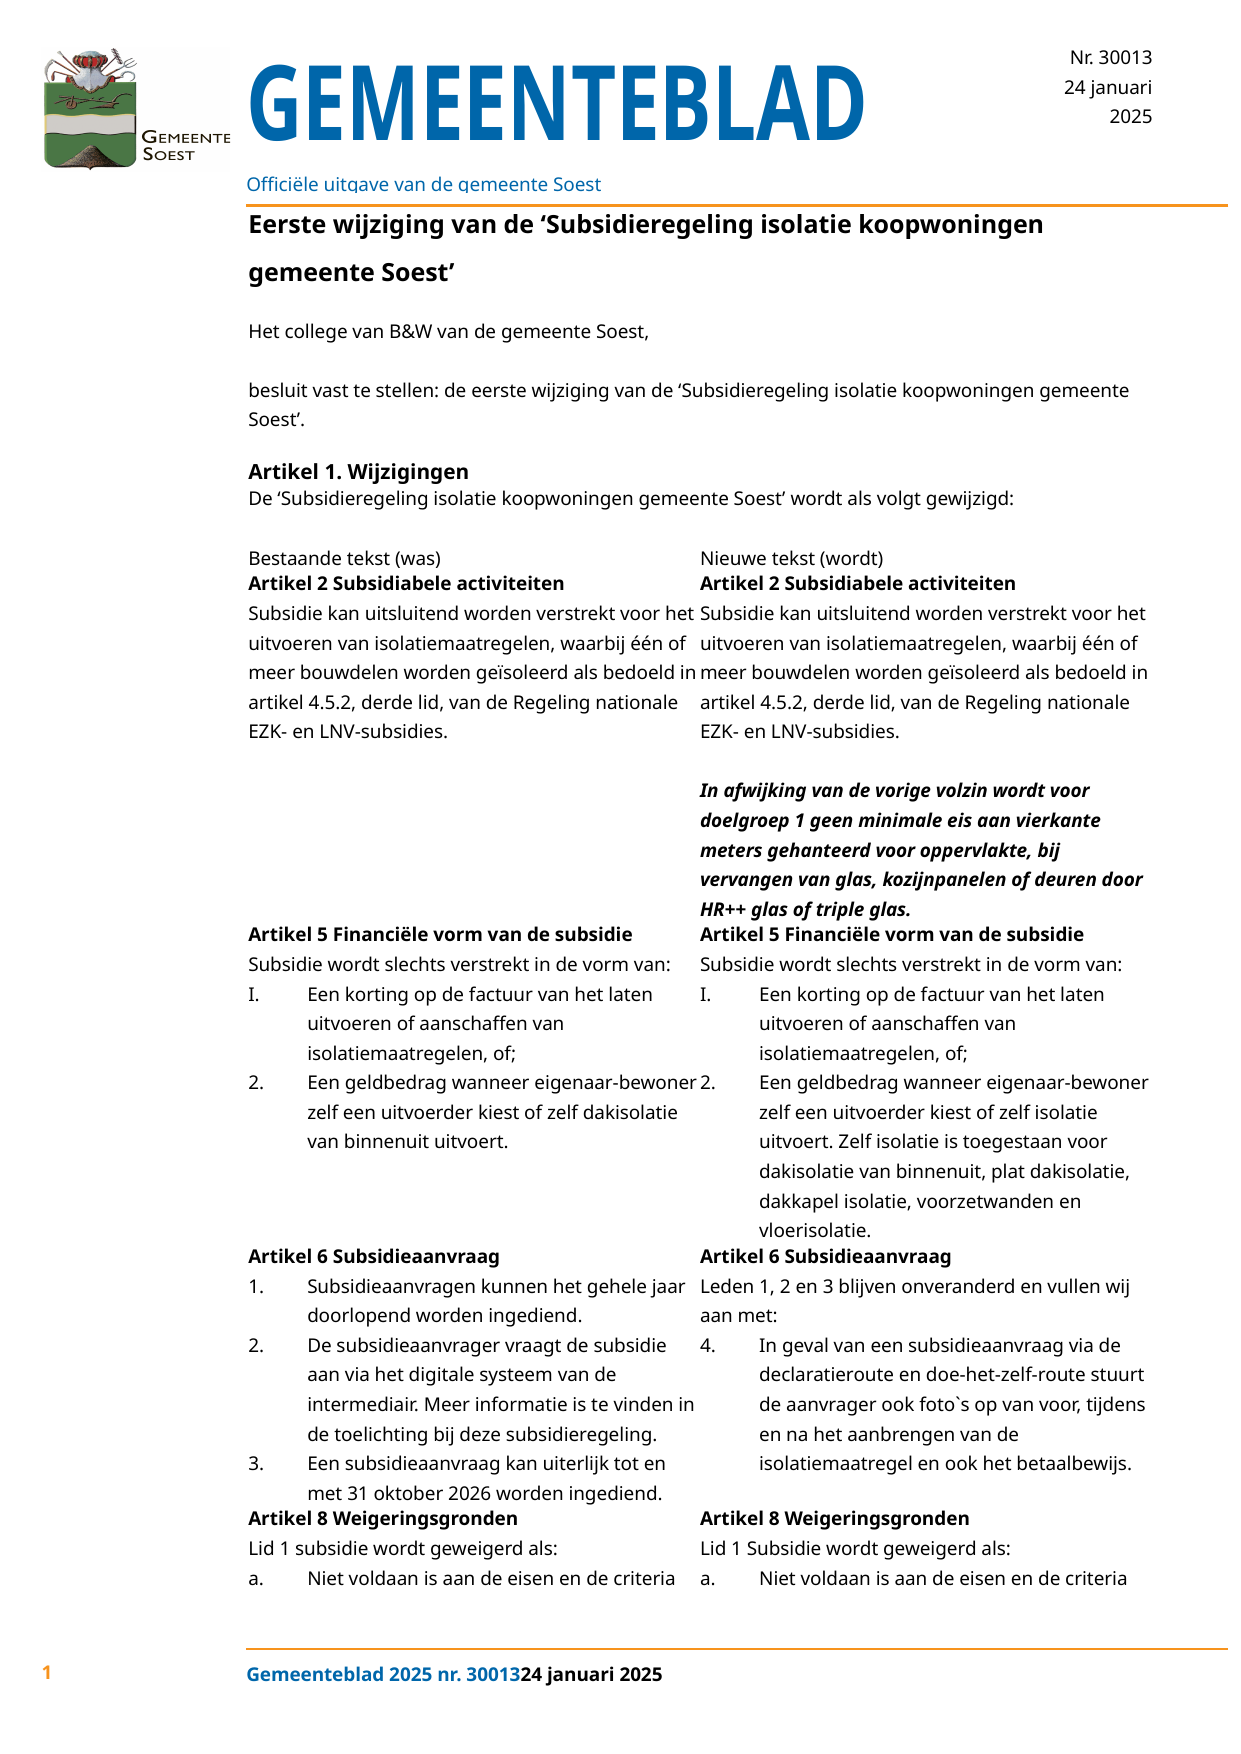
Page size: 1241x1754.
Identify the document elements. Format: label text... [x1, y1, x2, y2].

table_cell Artikel 6 Subsidieaanvraag Subsidieaanvragen kunnen het gehele jaar doorlopend worden ingediend. De subsidieaanvrager vraagt de subsidie aan via het digitale systeem van de intermediair. Meer informatie is te vinden in de toelichting bij deze subsidieregeling. Een subsidieaanvraag kan uiterlijk tot en met 31 oktober 2026 worden ingediend. [248, 1243, 700, 1506]
table_cell Artikel 6 Subsidieaanvraag Leden 1, 2 en 3 blijven onveranderd en vullen wij aan met: In geval van een subsidieaanvraag via de declaratieroute en doe-het-zelf-route stuurt de aanvrager ook foto`s op van voor, tijdens en na het aanbrengen van de isolatiemaatregel en ook het betaalbewijs. [700, 1243, 1152, 1506]
table_cell Artikel 8 Weigeringsgronden Lid 1 Subsidie wordt geweigerd als: Niet voldaan is aan de eisen en de criteria [700, 1506, 1152, 1591]
table_cell Artikel 2 Subsidiabele activiteiten Subsidie kan uitsluitend worden verstrekt voor het uitvoeren van isolatiemaatregelen, waarbij één of meer bouwdelen worden geïsoleerd als bedoeld in artikel 4.5.2, derde lid, van de Regeling nationale EZK- en LNV-subsidies. In afwijking van de vorige volzin wordt voor doelgroep 1 geen minimale eis aan vierkante meters gehanteerd voor oppervlakte, bij vervangen van glas, kozijnpanelen of deuren door HR++ glas of triple glas. [700, 571, 1152, 922]
table_cell Artikel 5 Financiële vorm van de subsidie Subsidie wordt slechts verstrekt in de vorm van: Een korting op de factuur van het laten uitvoeren of aanschaﬀen van isolatiemaatregelen, of; Een geldbedrag wanneer eigenaar-bewoner zelf een uitvoerder kiest of zelf dakisolatie van binnenuit uitvoert. [248, 922, 700, 1243]
text De ‘Subsidieregeling isolatie koopwoningen gemeente Soest’ wordt als volgt gewijzigd: [248, 486, 1152, 511]
table_cell Artikel 5 Financiële vorm van de subsidie Subsidie wordt slechts verstrekt in de vorm van: Een korting op de factuur van het laten uitvoeren of aanschaﬀen van isolatiemaatregelen, of; Een geldbedrag wanneer eigenaar-bewoner zelf een uitvoerder kiest of zelf isolatie uitvoert. Zelf isolatie is toegestaan voor dakisolatie van binnenuit, plat dakisolatie, dakkapel isolatie, voorzetwanden en vloerisolatie. [700, 922, 1152, 1243]
text besluit vast te stellen: de eerste wijziging van de ‘Subsidieregeling isolatie koopwoningen gemeente Soest’. [248, 377, 1152, 432]
table_header Bestaande tekst (was) [248, 545, 700, 571]
table_cell Artikel 2 Subsidiabele activiteiten Subsidie kan uitsluitend worden verstrekt voor het uitvoeren van isolatiemaatregelen, waarbij één of meer bouwdelen worden geïsoleerd als bedoeld in artikel 4.5.2, derde lid, van de Regeling nationale EZK- en LNV-subsidies. [248, 571, 700, 922]
table_cell Artikel 8 Weigeringsgronden Lid 1 subsidie wordt geweigerd als: Niet voldaan is aan de eisen en de criteria [248, 1506, 700, 1591]
text Het college van B&W van de gemeente Soest, [248, 318, 1152, 344]
table_header Nieuwe tekst (wordt) [700, 545, 1152, 571]
text Eerste wijziging van de ‘Subsidieregeling isolatie koopwoningen gemeente Soest’ [248, 207, 1152, 288]
picture [41, 47, 231, 172]
text Artikel 1. Wijzigingen [248, 457, 1152, 486]
